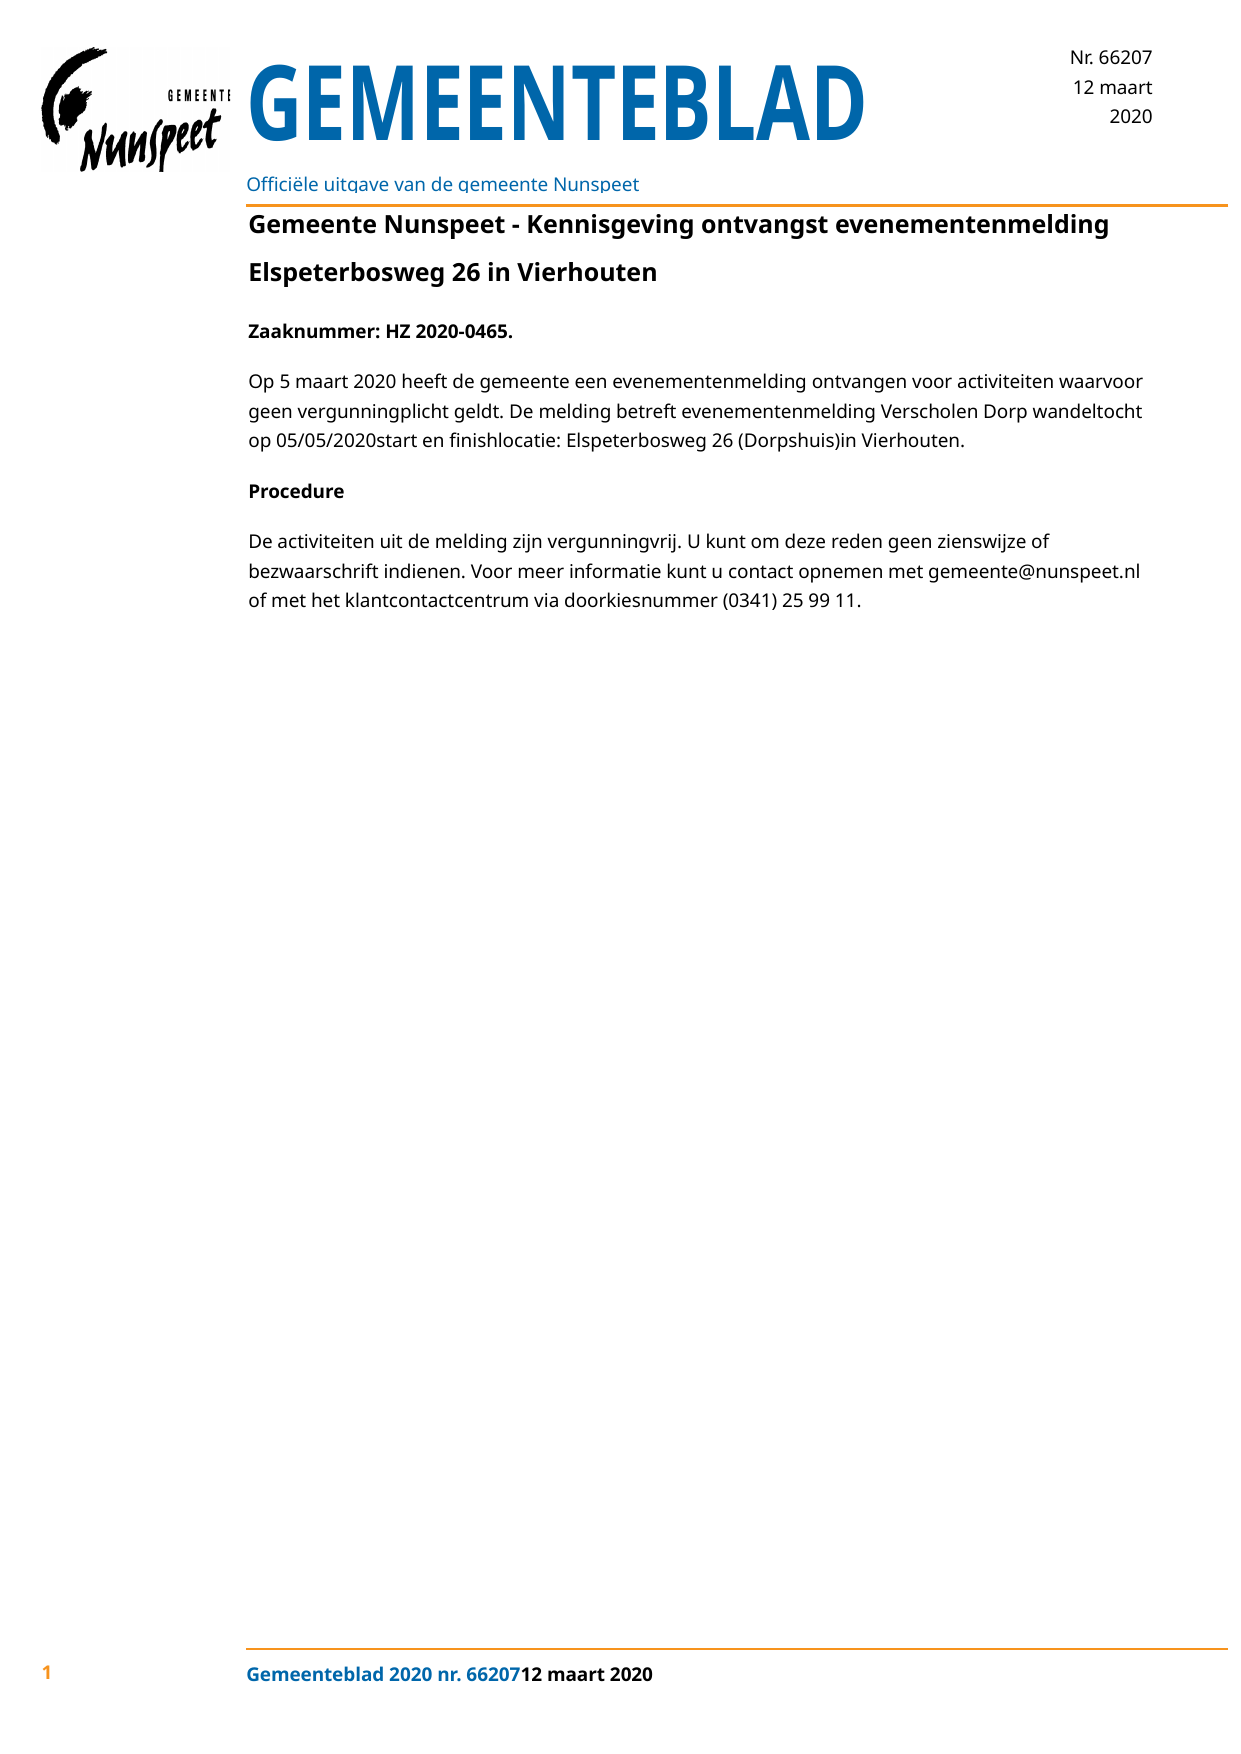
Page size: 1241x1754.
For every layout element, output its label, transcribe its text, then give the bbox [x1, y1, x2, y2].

text Op 5 maart 2020 heeft de gemeente een evenementenmelding ontvangen voor activiteiten waarvoor geen vergunningplicht geldt. De melding betreft evenementenmelding Verscholen Dorp wandeltocht op 05/05/2020start en finishlocatie: Elspeterbosweg 26 (Dorpshuis)in Vierhouten. [248, 368, 1152, 453]
picture [41, 47, 231, 172]
text Gemeente Nunspeet - Kennisgeving ontvangst evenementenmelding Elspeterbosweg 26 in Vierhouten [248, 207, 1152, 288]
text Zaaknummer: HZ 2020-0465. [248, 318, 1152, 344]
text Procedure [248, 478, 1152, 504]
text De activiteiten uit de melding zijn vergunningvrij. U kunt om deze reden geen zienswijze of bezwaarschrift indienen. Voor meer informatie kunt u contact opnemen met gemeente@nunspeet.nl of met het klantcontactcentrum via doorkiesnummer (0341) 25 99 11. [248, 528, 1152, 613]
